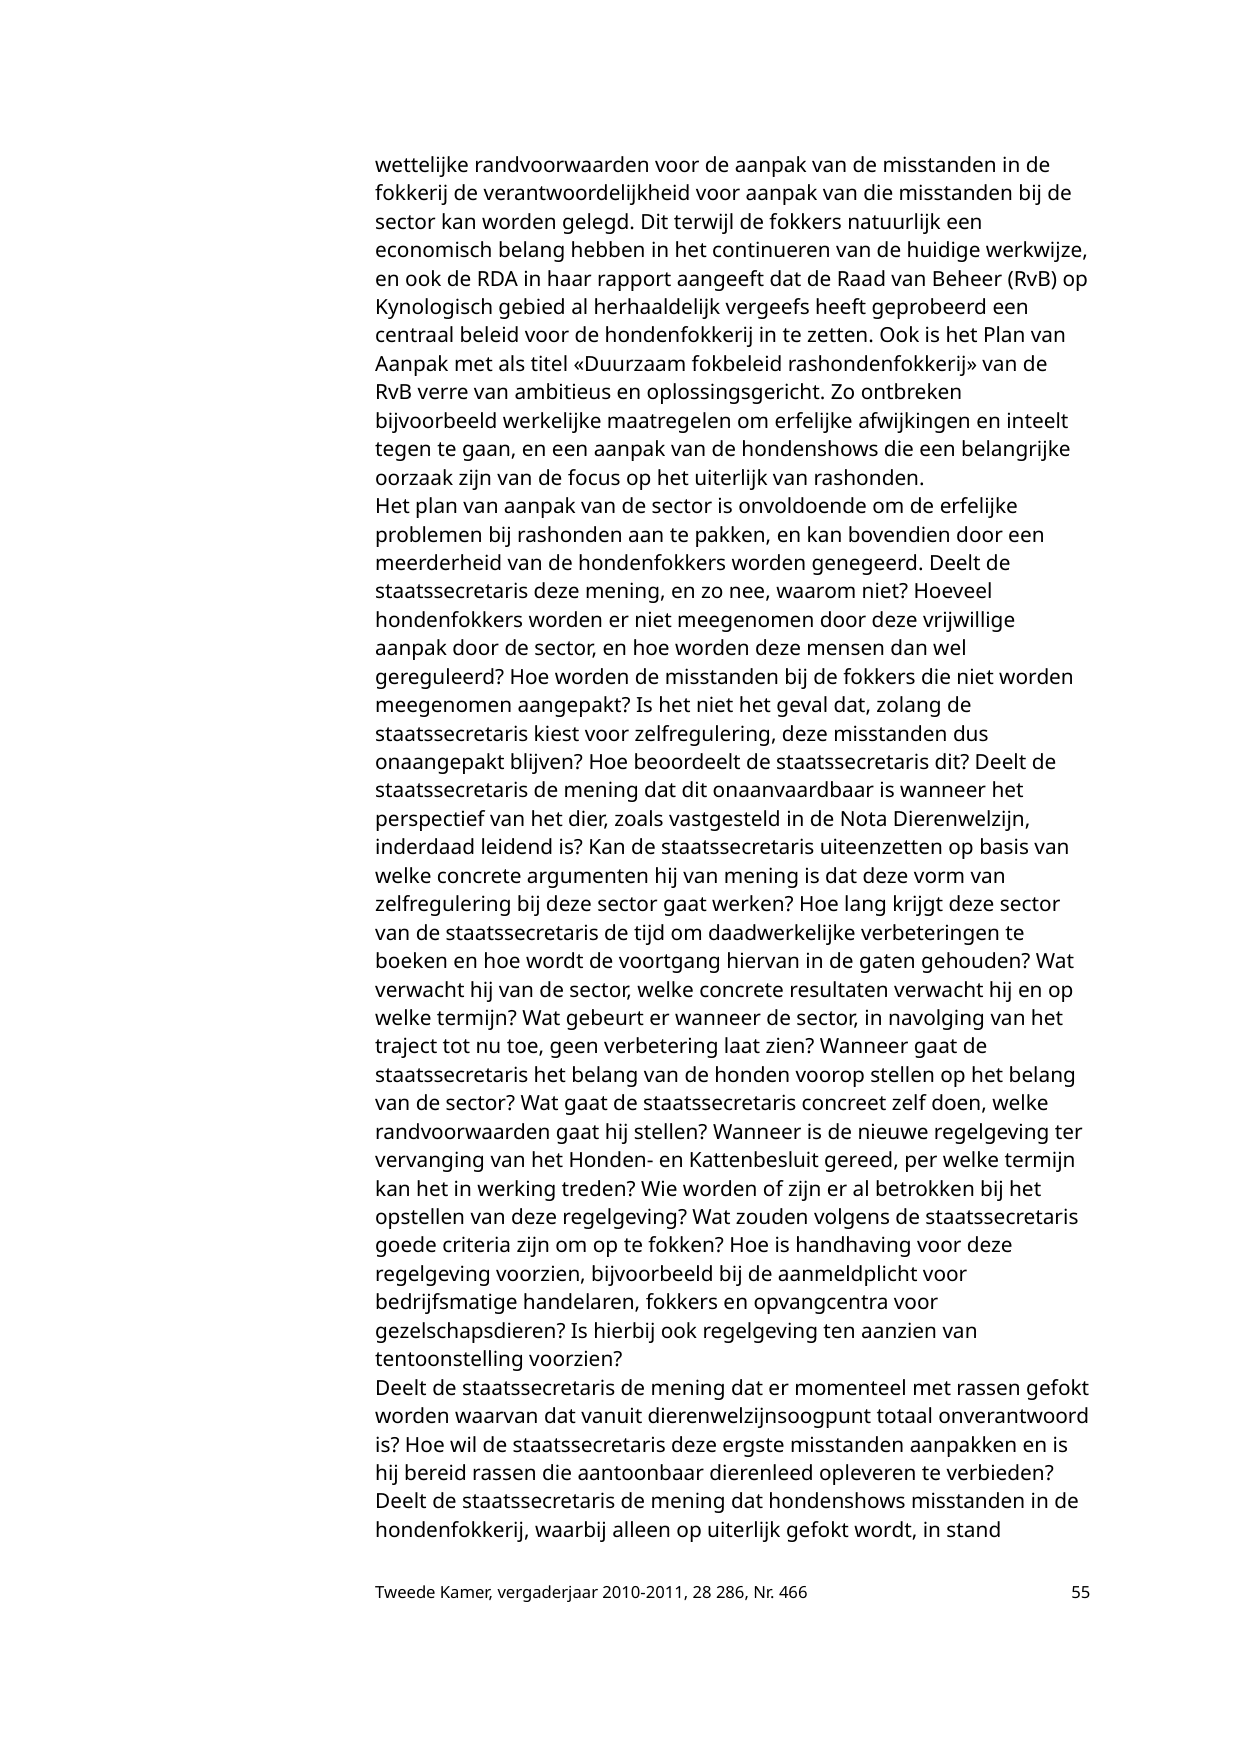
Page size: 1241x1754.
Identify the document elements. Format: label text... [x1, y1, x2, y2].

text Deelt de staatssecretaris de mening dat er momenteel met rassen gefokt worden waarvan dat vanuit dierenwelzijnsoogpunt totaal onverantwoord is? Hoe wil de staatssecretaris deze ergste misstanden aanpakken en is hij bereid rassen die aantoonbaar dierenleed opleveren te verbieden? Deelt de staatssecretaris de mening dat hondenshows misstanden in de hondenfokkerij, waarbij alleen op uiterlijk gefokt wordt, in stand [375, 1373, 1090, 1543]
text wettelijke randvoorwaarden voor de aanpak van de misstanden in de fokkerij de verantwoordelijkheid voor aanpak van die misstanden bij de sector kan worden gelegd. Dit terwijl de fokkers natuurlijk een economisch belang hebben in het continueren van de huidige werkwijze, en ook de RDA in haar rapport aangeeft dat de Raad van Beheer (RvB) op Kynologisch gebied al herhaaldelijk vergeefs heeft geprobeerd een centraal beleid voor de hondenfokkerij in te zetten. Ook is het Plan van Aanpak met als titel «Duurzaam fokbeleid rashondenfokkerij» van de RvB verre van ambitieus en oplossingsgericht. Zo ontbreken bijvoorbeeld werkelijke maatregelen om erfelijke afwijkingen en inteelt tegen te gaan, en een aanpak van de hondenshows die een belangrijke oorzaak zijn van de focus op het uiterlijk van rashonden. [375, 150, 1090, 491]
text Het plan van aanpak van de sector is onvoldoende om de erfelijke problemen bij rashonden aan te pakken, en kan bovendien door een meerderheid van de hondenfokkers worden genegeerd. Deelt de staatssecretaris deze mening, en zo nee, waarom niet? Hoeveel hondenfokkers worden er niet meegenomen door deze vrijwillige aanpak door de sector, en hoe worden deze mensen dan wel gereguleerd? Hoe worden de misstanden bij de fokkers die niet worden meegenomen aangepakt? Is het niet het geval dat, zolang de staatssecretaris kiest voor zelfregulering, deze misstanden dus onaangepakt blijven? Hoe beoordeelt de staatssecretaris dit? Deelt de staatssecretaris de mening dat dit onaanvaardbaar is wanneer het perspectief van het dier, zoals vastgesteld in de Nota Dierenwelzijn, inderdaad leidend is? Kan de staatssecretaris uiteenzetten op basis van welke concrete argumenten hij van mening is dat deze vorm van zelfregulering bij deze sector gaat werken? Hoe lang krijgt deze sector van de staatssecretaris de tijd om daadwerkelijke verbeteringen te boeken en hoe wordt de voortgang hiervan in de gaten gehouden? Wat verwacht hij van de sector, welke concrete resultaten verwacht hij en op welke termijn? Wat gebeurt er wanneer de sector, in navolging van het traject tot nu toe, geen verbetering laat zien? Wanneer gaat de staatssecretaris het belang van de honden voorop stellen op het belang van de sector? Wat gaat de staatssecretaris concreet zelf doen, welke randvoorwaarden gaat hij stellen? Wanneer is de nieuwe regelgeving ter vervanging van het Honden- en Kattenbesluit gereed, per welke termijn kan het in werking treden? Wie worden of zijn er al betrokken bij het opstellen van deze regelgeving? Wat zouden volgens de staatssecretaris goede criteria zijn om op te fokken? Hoe is handhaving voor deze regelgeving voorzien, bijvoorbeeld bij de aanmeldplicht voor bedrijfsmatige handelaren, fokkers en opvangcentra voor gezelschapsdieren? Is hierbij ook regelgeving ten aanzien van tentoonstelling voorzien? [375, 491, 1090, 1373]
